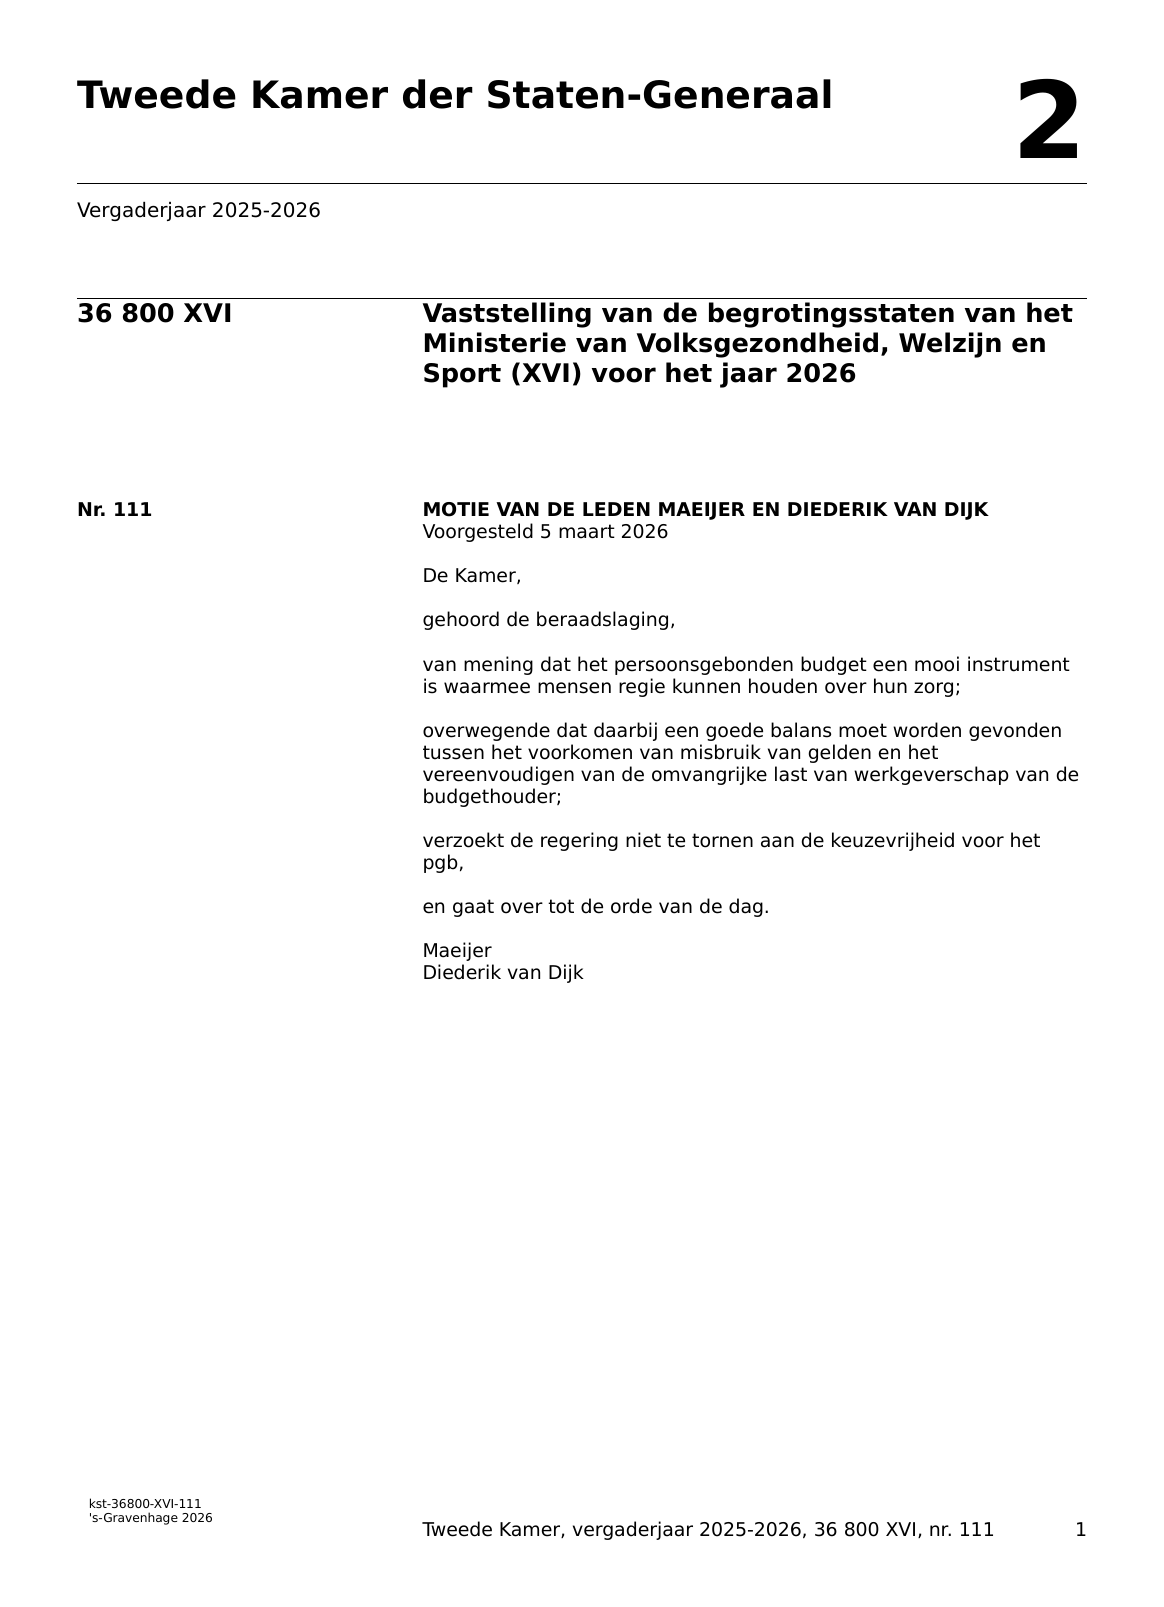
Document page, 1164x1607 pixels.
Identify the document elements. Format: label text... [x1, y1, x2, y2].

table_header Tweede Kamer der Staten-Generaal [77, 59, 886, 183]
text van mening dat het persoonsgebonden budget een mooi instrument is waarmee mensen regie kunnen houden over hun zorg; [422, 653, 1087, 697]
text Diederik van Dijk [422, 962, 1087, 984]
text kst-36800-XVI-111 [88, 1497, 323, 1511]
subtitle Nr. 111 MOTIE VAN DE LEDEN MAEIJER EN DIEDERIK VAN DIJK [77, 499, 1087, 521]
text De Kamer, [422, 565, 1087, 587]
text verzoekt de regering niet te tornen aan de keuzevrijheid voor het pgb, [422, 830, 1087, 874]
text Maeijer [422, 940, 1087, 962]
text Voorgesteld 5 maart 2026 [422, 521, 1087, 543]
text 's-Gravenhage 2026 [88, 1511, 323, 1525]
text en gaat over tot de orde van de dag. [422, 896, 1087, 918]
subtitle 36 800 XVI Vaststelling van de begrotingsstaten van het Ministerie van Volksgezondheid, Welzijn en Sport (XVI) voor het jaar 2026 [77, 299, 1087, 388]
text gehoord de beraadslaging, [422, 609, 1087, 631]
table_cell Vergaderjaar 2025-2026 [77, 184, 1087, 298]
text overwegende dat daarbij een goede balans moet worden gevonden tussen het voorkomen van misbruik van gelden en het vereenvoudigen van de omvangrijke last van werkgeverschap van de budgethouder; [422, 720, 1087, 808]
table_header 2 [886, 59, 1087, 183]
